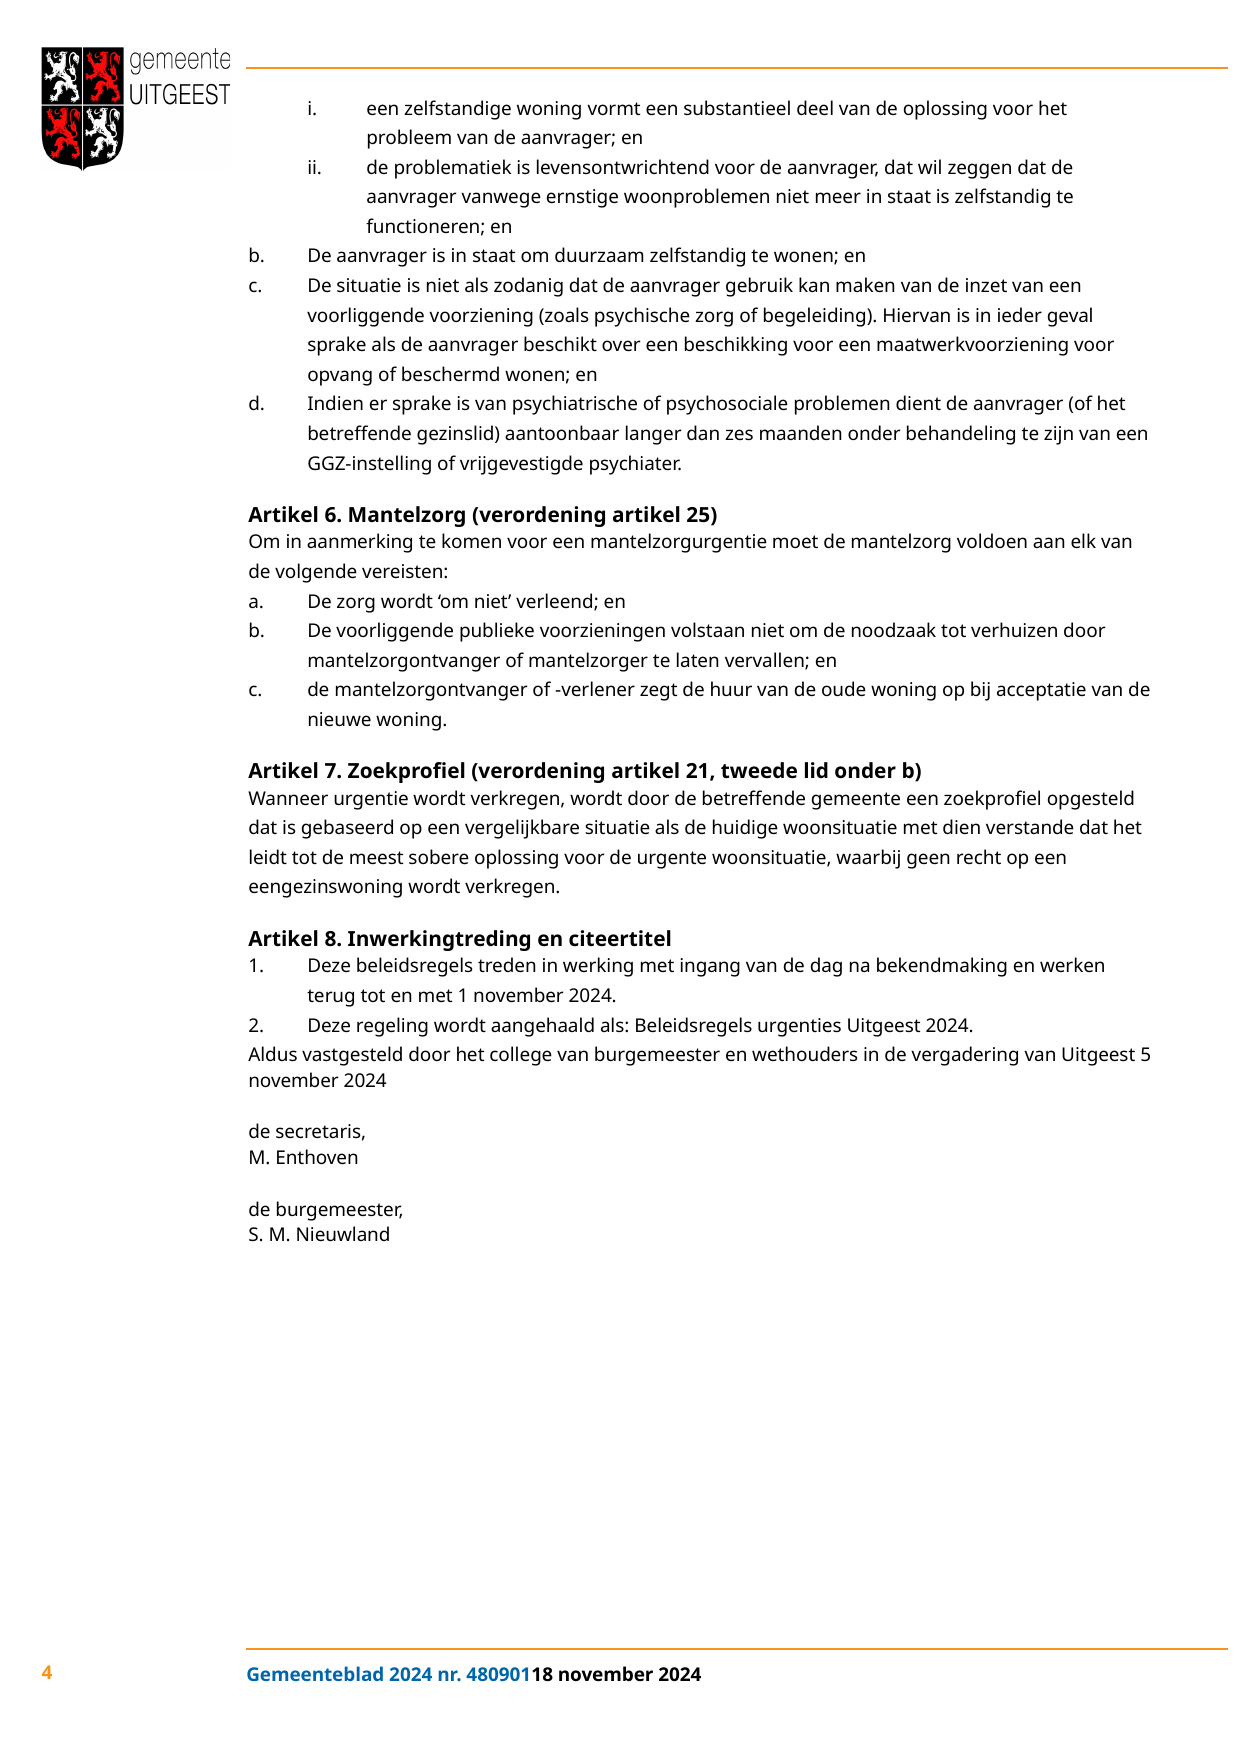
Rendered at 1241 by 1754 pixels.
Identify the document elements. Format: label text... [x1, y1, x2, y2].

list Deze beleidsregels treden in werking met ingang van de dag na bekendmaking en werken terug tot en met 1 november 2024. [248, 953, 1152, 1008]
list De voorliggende publieke voorzieningen volstaan niet om de noodzaak tot verhuizen door mantelzorgontvanger of mantelzorger te laten vervallen; en [248, 617, 1152, 673]
list De situatie is niet als zodanig dat de aanvrager gebruik kan maken van de inzet van een voorliggende voorziening (zoals psychische zorg of begeleiding). Hiervan is in ieder geval sprake als de aanvrager beschikt over een beschikking voor een maatwerkvoorziening voor opvang of beschermd wonen; en [248, 272, 1152, 387]
text S. M. Nieuwland [248, 1221, 1152, 1247]
text Artikel 7. Zoekprofiel (verordening artikel 21, tweede lid onder b) [248, 757, 1152, 785]
picture [41, 47, 231, 172]
text Aldus vastgesteld door het college van burgemeester en wethouders in de vergadering van Uitgeest 5 november 2024 [248, 1041, 1152, 1093]
list Indien er sprake is van psychiatrische of psychosociale problemen dient de aanvrager (of het betreffende gezinslid) aantoonbaar langer dan zes maanden onder behandeling te zijn van een GGZ-instelling of vrijgevestigde psychiater. [248, 391, 1152, 476]
text Om in aanmerking te komen voor een mantelzorgurgentie moet de mantelzorg voldoen aan elk van de volgende vereisten: [248, 529, 1152, 584]
text Artikel 8. Inwerkingtreding en citeertitel [248, 924, 1152, 953]
text M. Enthoven [248, 1144, 1152, 1170]
text Wanneer urgentie wordt verkregen, wordt door de betreffende gemeente een zoekprofiel opgesteld dat is gebaseerd op een vergelijkbare situatie als de huidige woonsituatie met dien verstande dat het leidt tot de meest sobere oplossing voor de urgente woonsituatie, waarbij geen recht op een eengezinswoning wordt verkregen. [248, 785, 1152, 899]
list Deze regeling wordt aangehaald als: Beleidsregels urgenties Uitgeest 2024. [248, 1012, 1152, 1037]
list De zorg wordt ‘om niet’ verleend; en [248, 588, 1152, 613]
list een zelfstandige woning vormt een substantieel deel van de oplossing voor het probleem van de aanvrager; en [307, 95, 1152, 150]
text de secretaris, [248, 1118, 1152, 1144]
list de problematiek is levensontwrichtend voor de aanvrager, dat wil zeggen dat de aanvrager vanwege ernstige woonproblemen niet meer in staat is zelfstandig te functioneren; en [307, 154, 1152, 239]
text Artikel 6. Mantelzorg (verordening artikel 25) [248, 500, 1152, 529]
list De aanvrager is in staat om duurzaam zelfstandig te wonen; en [248, 243, 1152, 268]
text de burgemeester, [248, 1196, 1152, 1221]
list de mantelzorgontvanger of -verlener zegt de huur van de oude woning op bij acceptatie van de nieuwe woning. [248, 677, 1152, 732]
